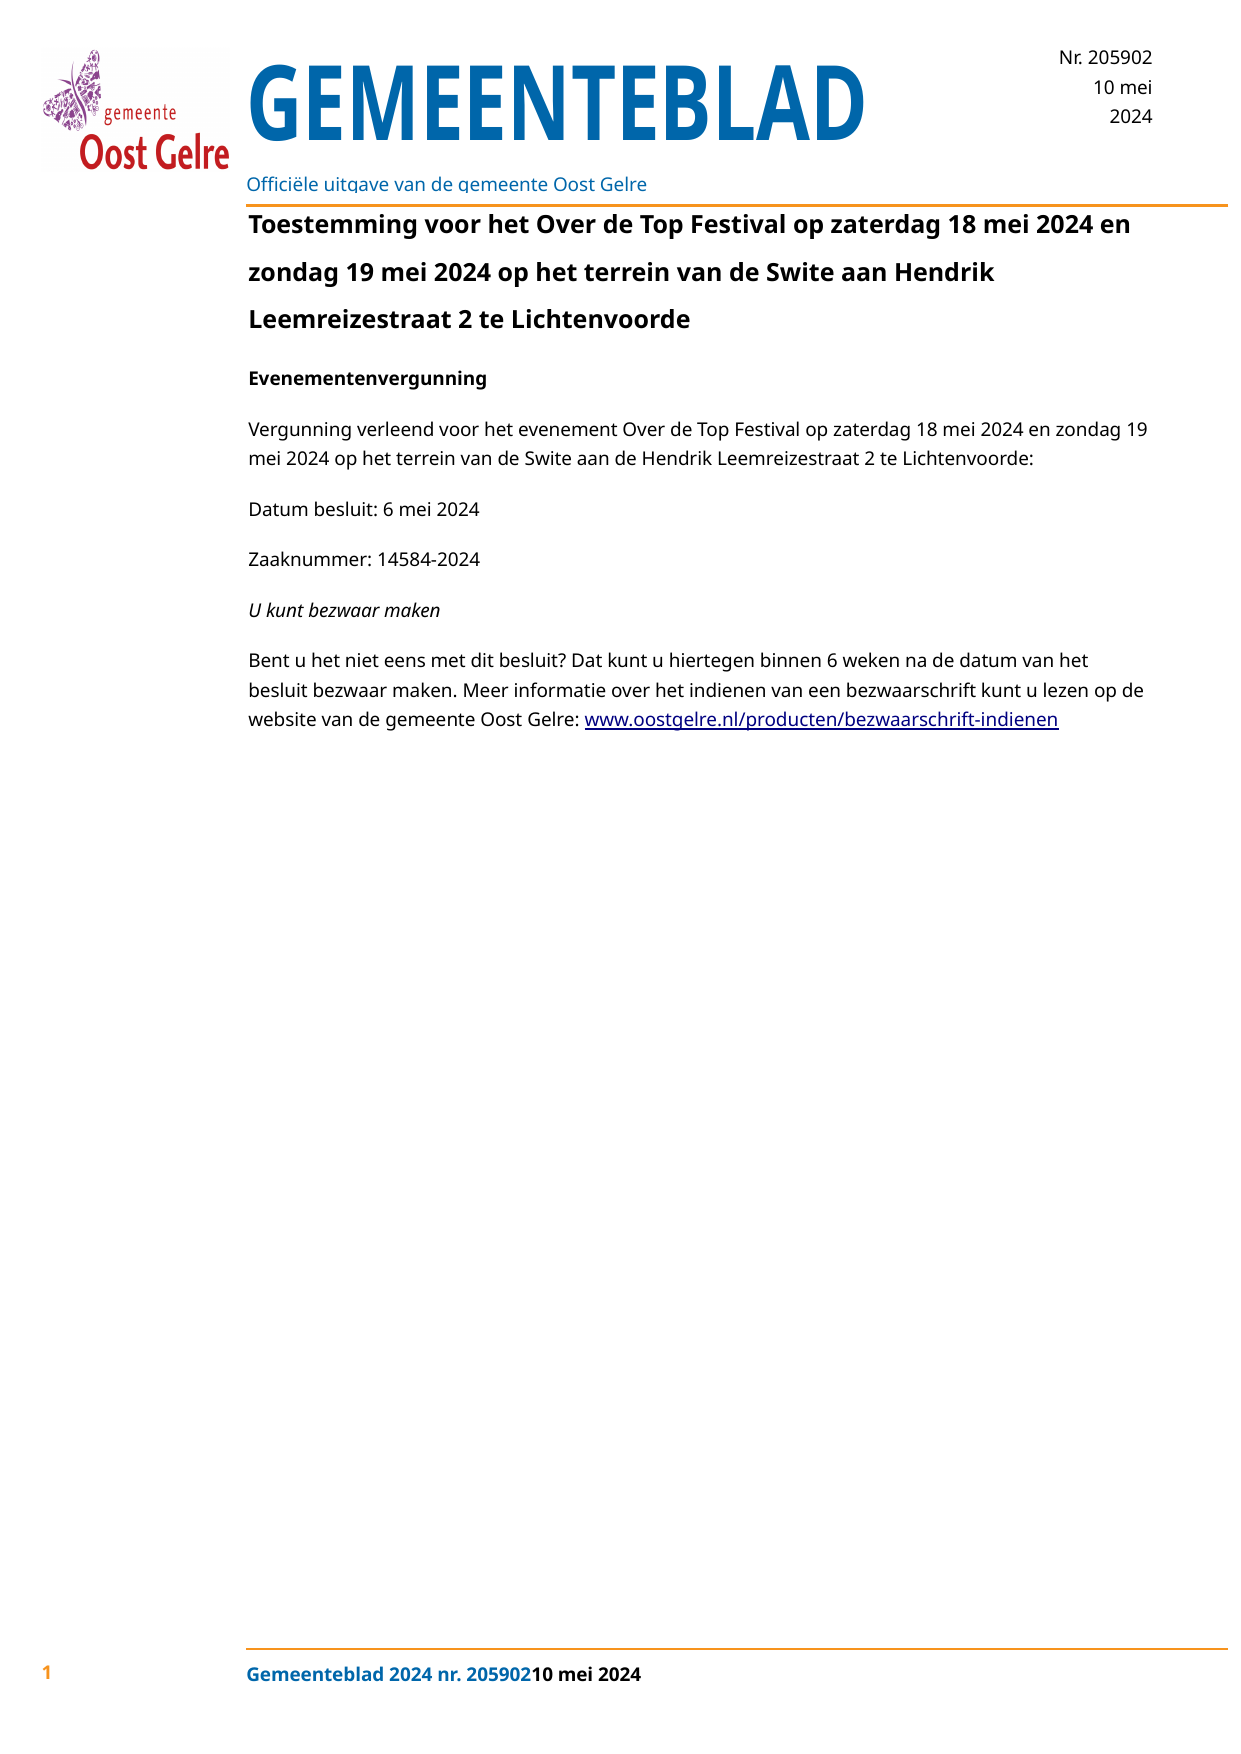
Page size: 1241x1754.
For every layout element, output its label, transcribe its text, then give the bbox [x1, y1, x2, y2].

text Datum besluit: 6 mei 2024 [248, 496, 1152, 522]
text Toestemming voor het Over de Top Festival op zaterdag 18 mei 2024 en zondag 19 mei 2024 op het terrein van de Swite aan Hendrik Leemreizestraat 2 te Lichtenvoorde [248, 207, 1152, 336]
text Evenementenvergunning [248, 366, 1152, 391]
text Vergunning verleend voor het evenement Over de Top Festival op zaterdag 18 mei 2024 en zondag 19 mei 2024 op het terrein van de Swite aan de Hendrik Leemreizestraat 2 te Lichtenvoorde: [248, 416, 1152, 471]
text U kunt bezwaar maken [248, 597, 1152, 622]
text Bent u het niet eens met dit besluit? Dat kunt u hiertegen binnen 6 weken na de datum van het besluit bezwaar maken. Meer informatie over het indienen van een bezwaarschrift kunt u lezen op de website van de gemeente Oost Gelre: www.oostgelre.nl/producten/bezwaarschrift-indienen [248, 647, 1152, 732]
picture [41, 47, 231, 172]
text Zaaknummer: 14584-2024 [248, 546, 1152, 572]
